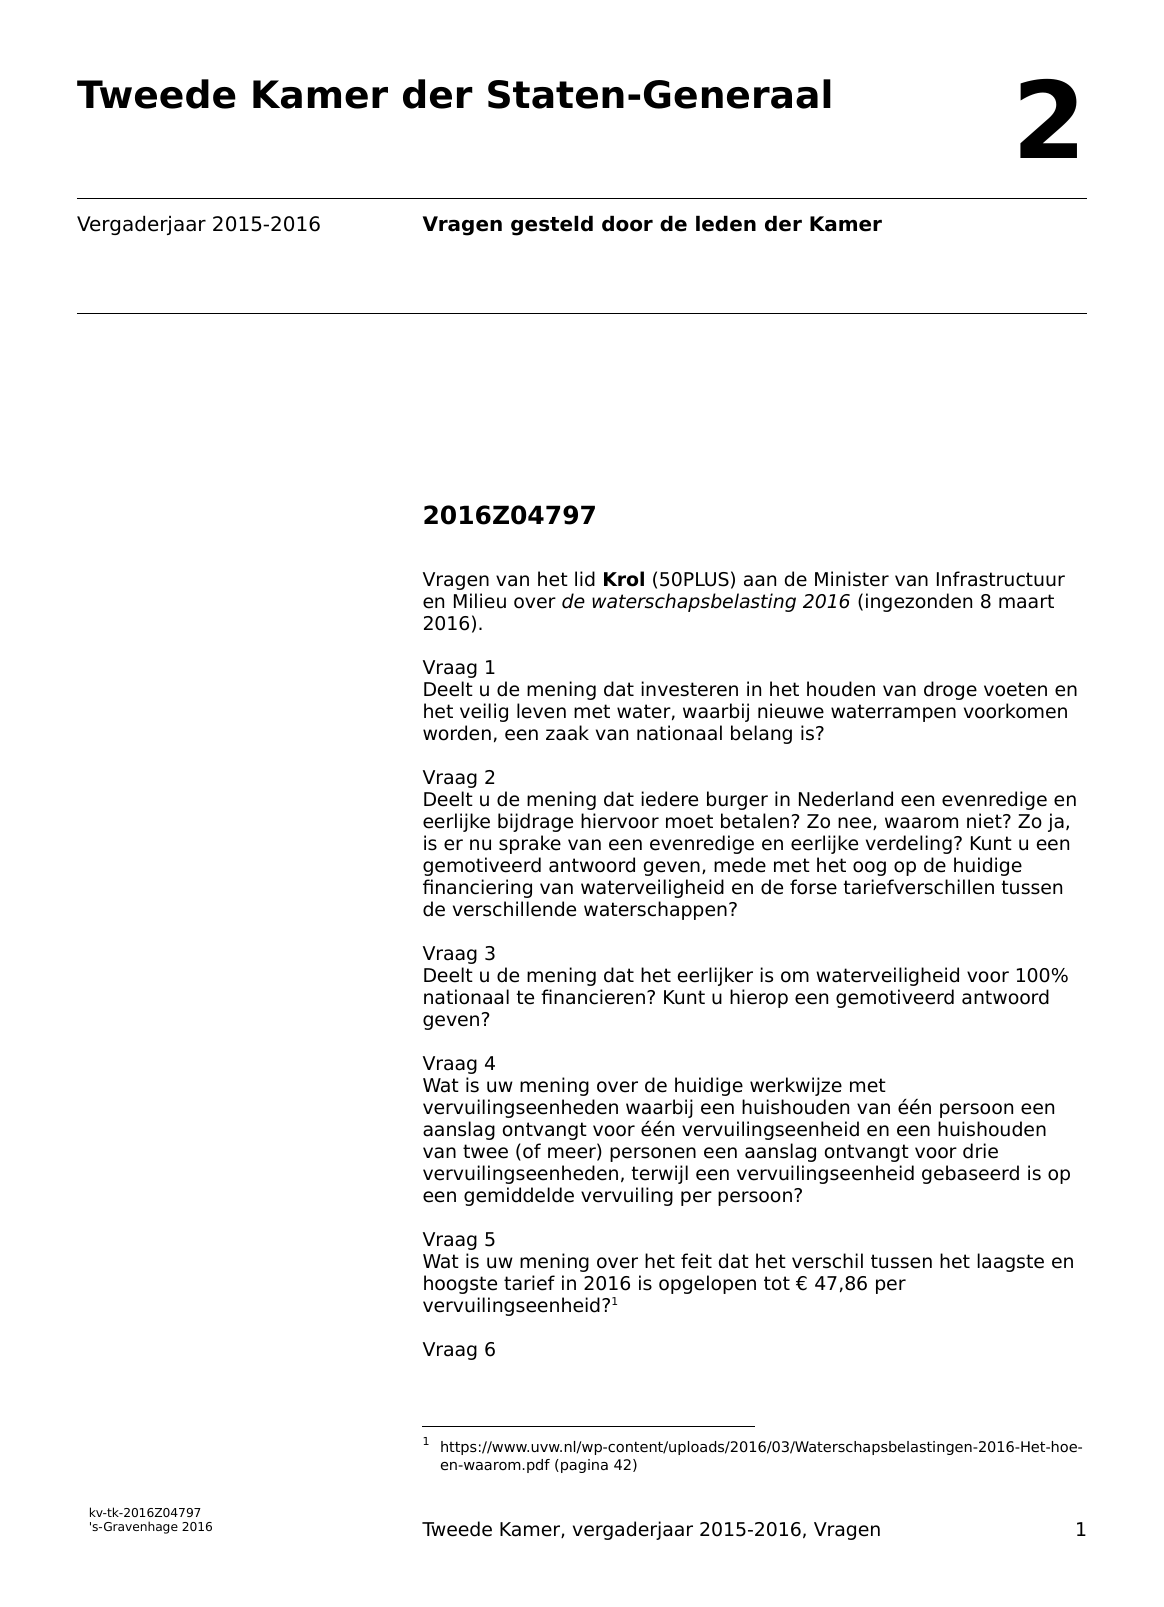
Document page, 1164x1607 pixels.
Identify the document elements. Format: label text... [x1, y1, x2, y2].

table_cell Vergaderjaar 2015-2016 [77, 199, 422, 313]
table_cell Vragen gesteld door de leden der Kamer [422, 199, 1087, 313]
text kv-tk-2016Z04797 [88, 1506, 323, 1520]
text Vraag 1 [422, 657, 1087, 679]
text Vraag 5 [422, 1229, 1087, 1251]
text Wat is uw mening over het feit dat het verschil tussen het laagste en hoogste tarief in 2016 is opgelopen tot € 47,86 per vervuilingseenheid? [422, 1251, 1087, 1317]
text Wat is uw mening over de huidige werkwijze met vervuilingseenheden waarbij een huishouden van één persoon een aanslag ontvangt voor één vervuilingseenheid en een huishouden van twee (of meer) personen een aanslag ontvangt voor drie vervuilingseenheden, terwijl een vervuilingseenheid gebaseerd is op een gemiddelde vervuiling per persoon? [422, 1075, 1087, 1207]
text Deelt u de mening dat het eerlijker is om waterveiligheid voor 100% nationaal te financieren? Kunt u hierop een gemotiveerd antwoord geven? [422, 965, 1087, 1031]
text Vraag 6 [422, 1339, 1087, 1361]
text Vragen van het lid Krol (50PLUS) aan de Minister van Infrastructuur en Milieu over de waterschapsbelasting 2016 (ingezonden 8 maart 2016). [422, 569, 1087, 635]
text https://www.uvw.nl/wp-content/uploads/2016/03/Waterschapsbelastingen-2016-Het-hoe-en-waarom.pdf (pagina 42) [422, 1435, 1087, 1474]
text Vraag 3 [422, 943, 1087, 965]
text Vraag 2 [422, 767, 1087, 789]
text Deelt u de mening dat iedere burger in Nederland een evenredige en eerlijke bijdrage hiervoor moet betalen? Zo nee, waarom niet? Zo ja, is er nu sprake van een evenredige en eerlijke verdeling? Kunt u een gemotiveerd antwoord geven, mede met het oog op de huidige financiering van waterveiligheid en de forse tariefverschillen tussen de verschillende waterschappen? [422, 789, 1087, 921]
text 's-Gravenhage 2016 [88, 1520, 323, 1534]
text 2016Z04797 [422, 501, 1087, 531]
text Vraag 4 [422, 1053, 1087, 1075]
table_header Tweede Kamer der Staten-Generaal [77, 59, 886, 198]
table_header 2 [886, 59, 1087, 198]
text Deelt u de mening dat investeren in het houden van droge voeten en het veilig leven met water, waarbij nieuwe waterrampen voorkomen worden, een zaak van nationaal belang is? [422, 679, 1087, 745]
